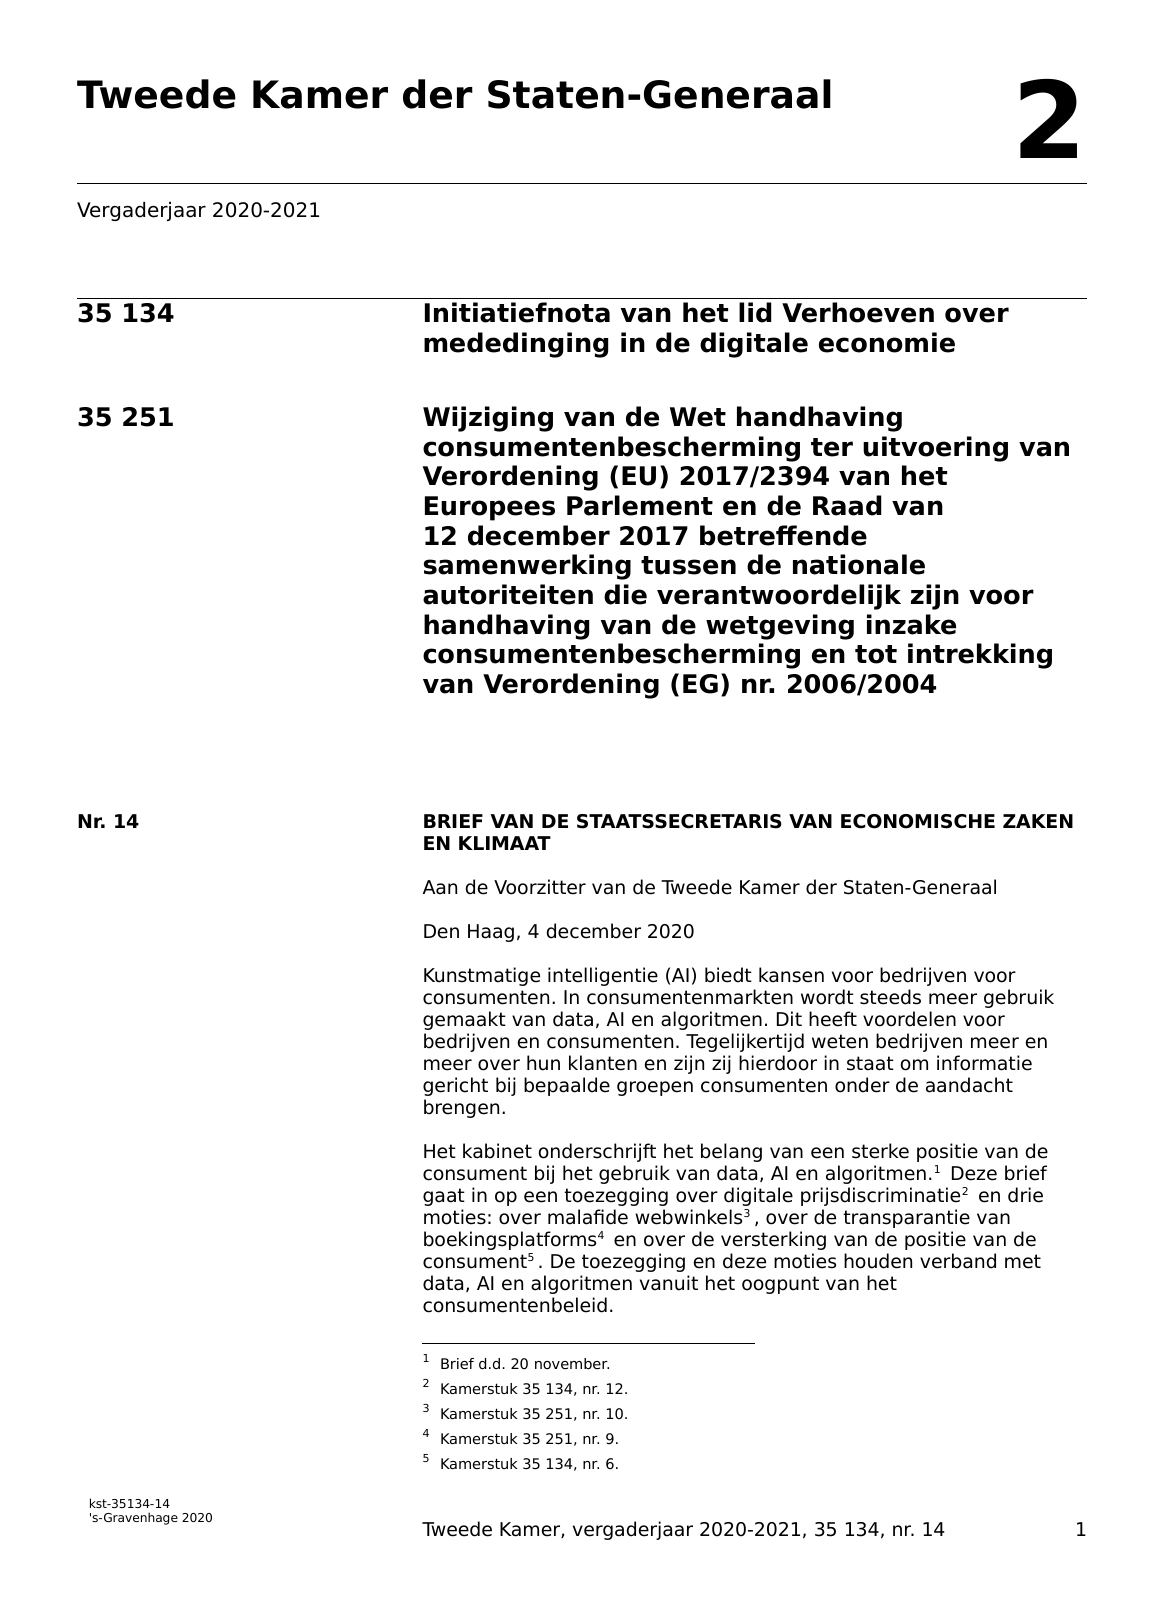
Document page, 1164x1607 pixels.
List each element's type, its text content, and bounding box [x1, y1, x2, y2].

text Aan de Voorzitter van de Tweede Kamer der Staten-Generaal [422, 877, 1087, 899]
text Kunstmatige intelligentie (AI) biedt kansen voor bedrijven voor consumenten. In consumentenmarkten wordt steeds meer gebruik gemaakt van data, AI en algoritmen. Dit heeft voordelen voor bedrijven en consumenten. Tegelijkertijd weten bedrijven meer en meer over hun klanten en zijn zij hierdoor in staat om informatie gericht bij bepaalde groepen consumenten onder de aandacht brengen. [422, 965, 1087, 1119]
text Kamerstuk 35 251, nr. 10. [422, 1402, 1087, 1424]
text Kamerstuk 35 251, nr. 9. [422, 1427, 1087, 1449]
table_cell Vergaderjaar 2020-2021 [77, 184, 1087, 298]
text 's-Gravenhage 2020 [88, 1511, 323, 1525]
subtitle 35 251 Wijziging van de Wet handhaving consumentenbescherming ter uitvoering van Verordening (EU) 2017/2394 van het Europees Parlement en de Raad van 12 december 2017 betreffende samenwerking tussen de nationale autoriteiten die verantwoordelijk zijn voor handhaving van de wetgeving inzake consumentenbescherming en tot intrekking van Verordening (EG) nr. 2006/2004 [77, 403, 1087, 699]
text Kamerstuk 35 134, nr. 12. [422, 1377, 1087, 1399]
text Het kabinet onderschrijft het belang van een sterke positie van de consument bij het gebruik van data, AI en algoritmen. Deze brief gaat in op een toezegging over digitale prijsdiscriminatie en drie moties: over malafide webwinkels, over de transparantie van boekingsplatforms en over de versterking van de positie van de consument. De toezegging en deze moties houden verband met data, AI en algoritmen vanuit het oogpunt van het consumentenbeleid. [422, 1141, 1087, 1317]
table_header Tweede Kamer der Staten-Generaal [77, 59, 886, 183]
table_header 2 [886, 59, 1087, 183]
subtitle Nr. 14 BRIEF VAN DE STAATSSECRETARIS VAN ECONOMISCHE ZAKEN EN KLIMAAT [77, 811, 1087, 854]
subtitle 35 134 Initiatiefnota van het lid Verhoeven over mededinging in de digitale economie [77, 299, 1087, 358]
text Den Haag, 4 december 2020 [422, 921, 1087, 943]
text Brief d.d. 20 november. [422, 1352, 1087, 1374]
text Kamerstuk 35 134, nr. 6. [422, 1452, 1087, 1474]
text kst-35134-14 [88, 1497, 323, 1511]
